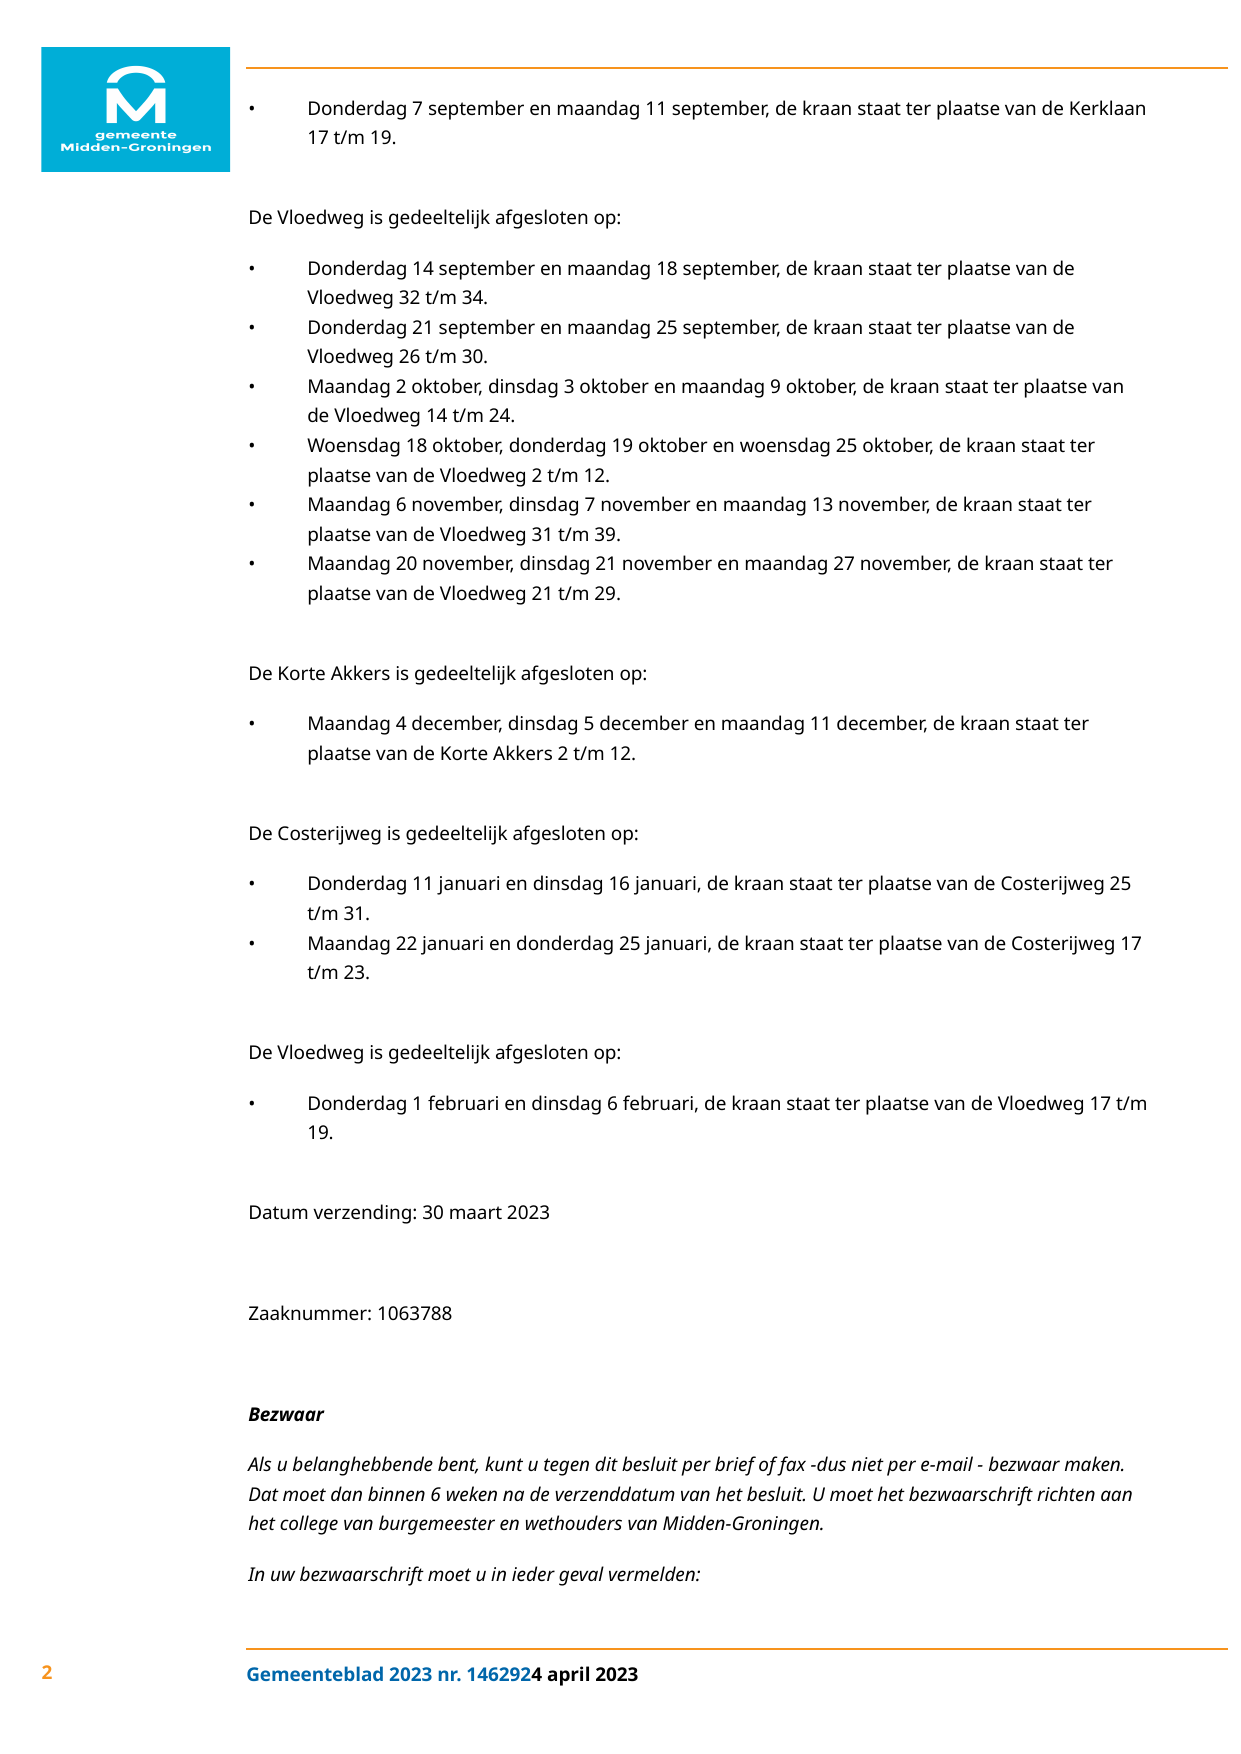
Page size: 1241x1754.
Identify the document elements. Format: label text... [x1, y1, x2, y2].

list Maandag 20 november, dinsdag 21 november en maandag 27 november, de kraan staat ter plaatse van de Vloedweg 21 t/m 29. [248, 551, 1152, 606]
text De Vloedweg is gedeeltelijk afgesloten op: [248, 1039, 1152, 1065]
picture [108, 66, 164, 82]
text De Costerijweg is gedeeltelijk afgesloten op: [248, 820, 1152, 846]
picture [107, 89, 165, 122]
picture [184, 146, 190, 153]
text Bezwaar [248, 1401, 1152, 1427]
text Zaaknummer: 1063788 [248, 1300, 1152, 1326]
list Woensdag 18 oktober, donderdag 19 oktober en woensdag 25 oktober, de kraan staat ter plaatse van de Vloedweg 2 t/m 12. [248, 432, 1152, 488]
list Donderdag 14 september en maandag 18 september, de kraan staat ter plaatse van de Vloedweg 32 t/m 34. [248, 255, 1152, 310]
text De Korte Akkers is gedeeltelijk afgesloten op: [248, 660, 1152, 686]
list Donderdag 1 februari en dinsdag 6 februari, de kraan staat ter plaatse van de Vloedweg 17 t/m 19. [248, 1090, 1152, 1145]
list Donderdag 21 september en maandag 25 september, de kraan staat ter plaatse van de Vloedweg 26 t/m 30. [248, 314, 1152, 369]
list Donderdag 7 september en maandag 11 september, de kraan staat ter plaatse van de Kerklaan 17 t/m 19. [248, 95, 1152, 150]
text Als u belanghebbende bent, kunt u tegen dit besluit per brief of fax -dus niet per e-mail - bezwaar maken. Dat moet dan binnen 6 weken na de verzenddatum van het besluit. U moet het bezwaarschrift richten aan het college van burgemeester en wethouders van Midden-Groningen. [248, 1451, 1152, 1536]
list Maandag 2 oktober, dinsdag 3 oktober en maandag 9 oktober, de kraan staat ter plaatse van de Vloedweg 14 t/m 24. [248, 373, 1152, 428]
list Maandag 4 december, dinsdag 5 december en maandag 11 december, de kraan staat ter plaatse van de Korte Akkers 2 t/m 12. [248, 711, 1152, 766]
text De Vloedweg is gedeeltelijk afgesloten op: [248, 204, 1152, 230]
list Maandag 22 januari en donderdag 25 januari, de kraan staat ter plaatse van de Costerijweg 17 t/m 23. [248, 930, 1152, 985]
text In uw bezwaarschrift moet u in ieder geval vermelden: [248, 1561, 1152, 1587]
list Maandag 6 november, dinsdag 7 november en maandag 13 november, de kraan staat ter plaatse van de Vloedweg 31 t/m 39. [248, 491, 1152, 547]
list Donderdag 11 januari en dinsdag 16 januari, de kraan staat ter plaatse van de Costerijweg 25 t/m 31. [248, 871, 1152, 926]
text Datum verzending: 30 maart 2023 [248, 1199, 1152, 1225]
